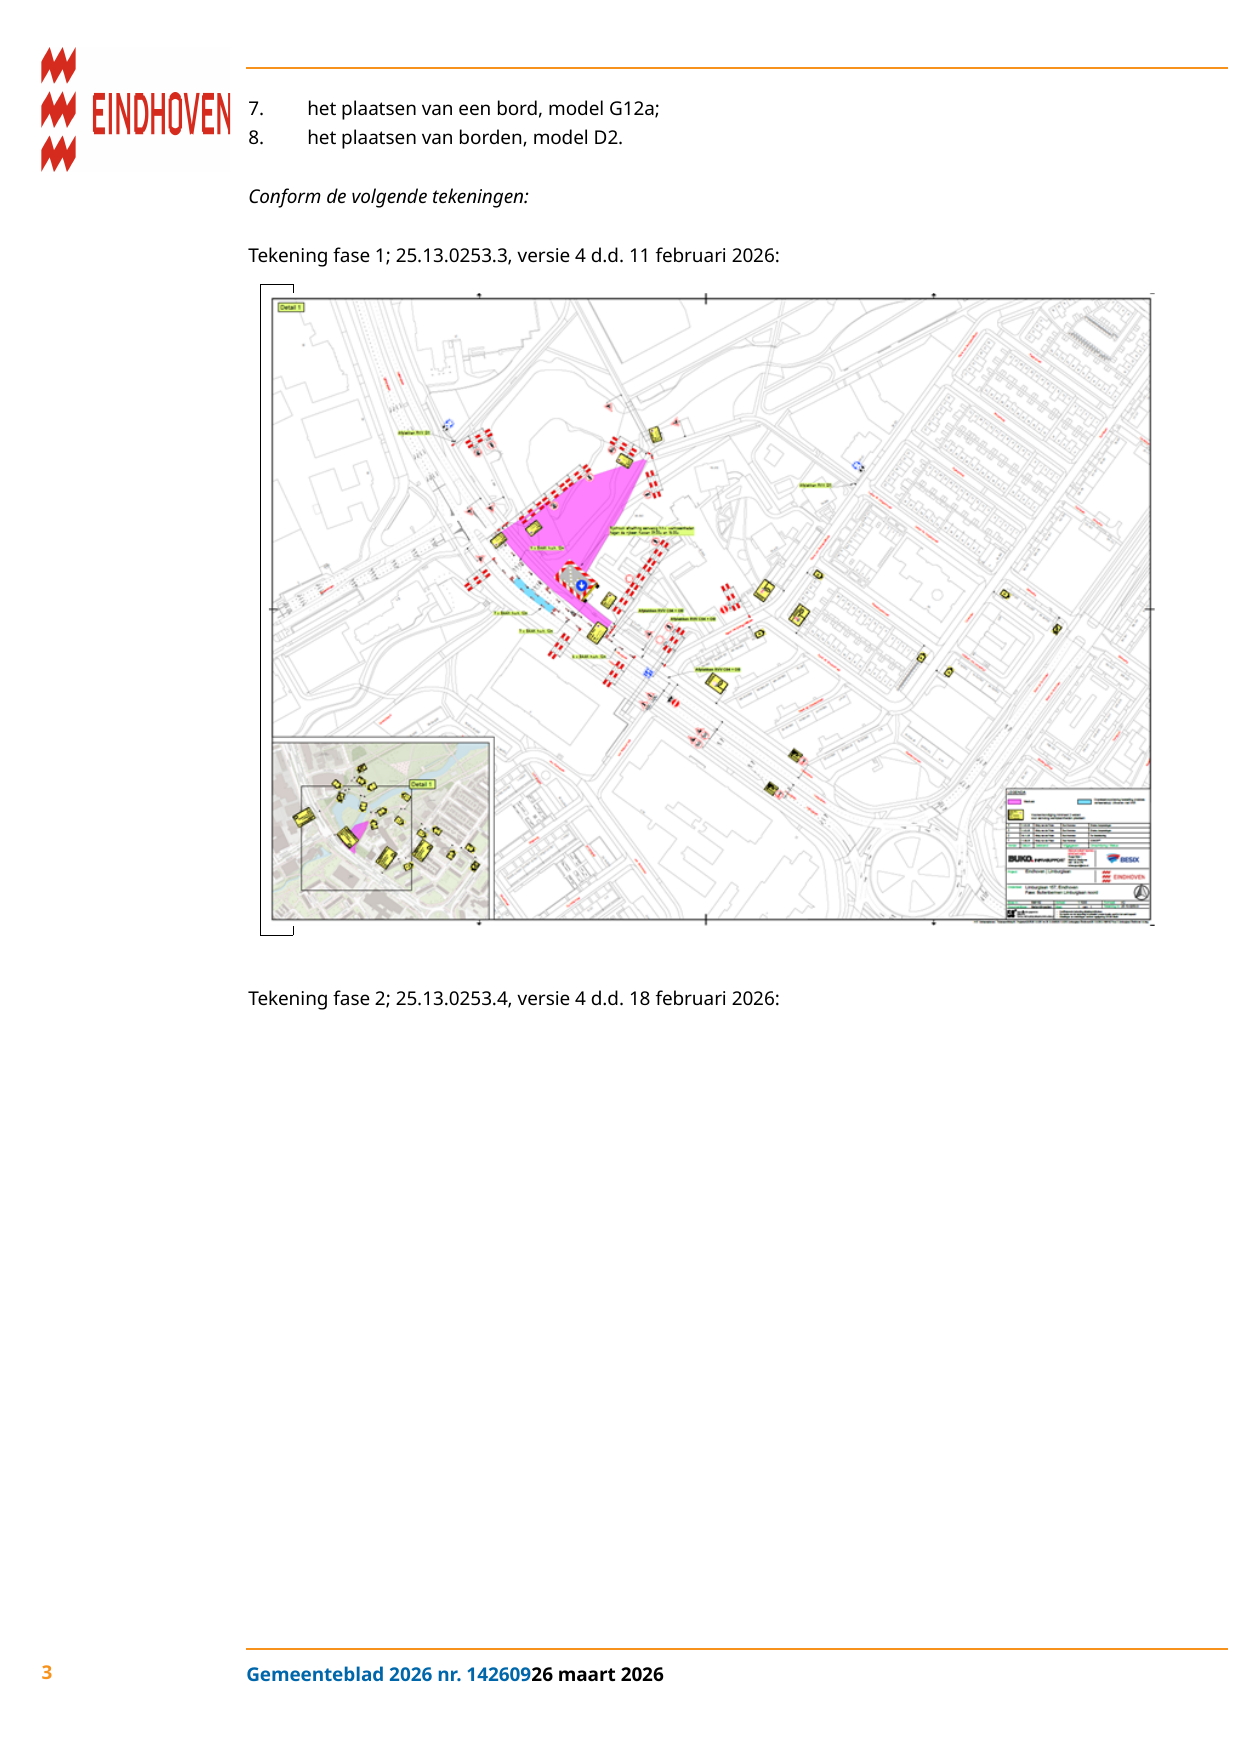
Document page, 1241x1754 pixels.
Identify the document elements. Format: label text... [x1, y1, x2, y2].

text Tekening fase 2; 25.13.0253.4, versie 4 d.d. 18 februari 2026: [248, 986, 1152, 1011]
text Tekening fase 1; 25.13.0253.3, versie 4 d.d. 11 februari 2026: [248, 243, 1152, 268]
picture [268, 293, 1155, 926]
list het plaatsen van een bord, model G12a; [248, 95, 1152, 121]
list het plaatsen van borden, model D2. [248, 124, 1152, 150]
text Conform de volgende tekeningen: [248, 183, 1152, 209]
picture [41, 47, 231, 172]
